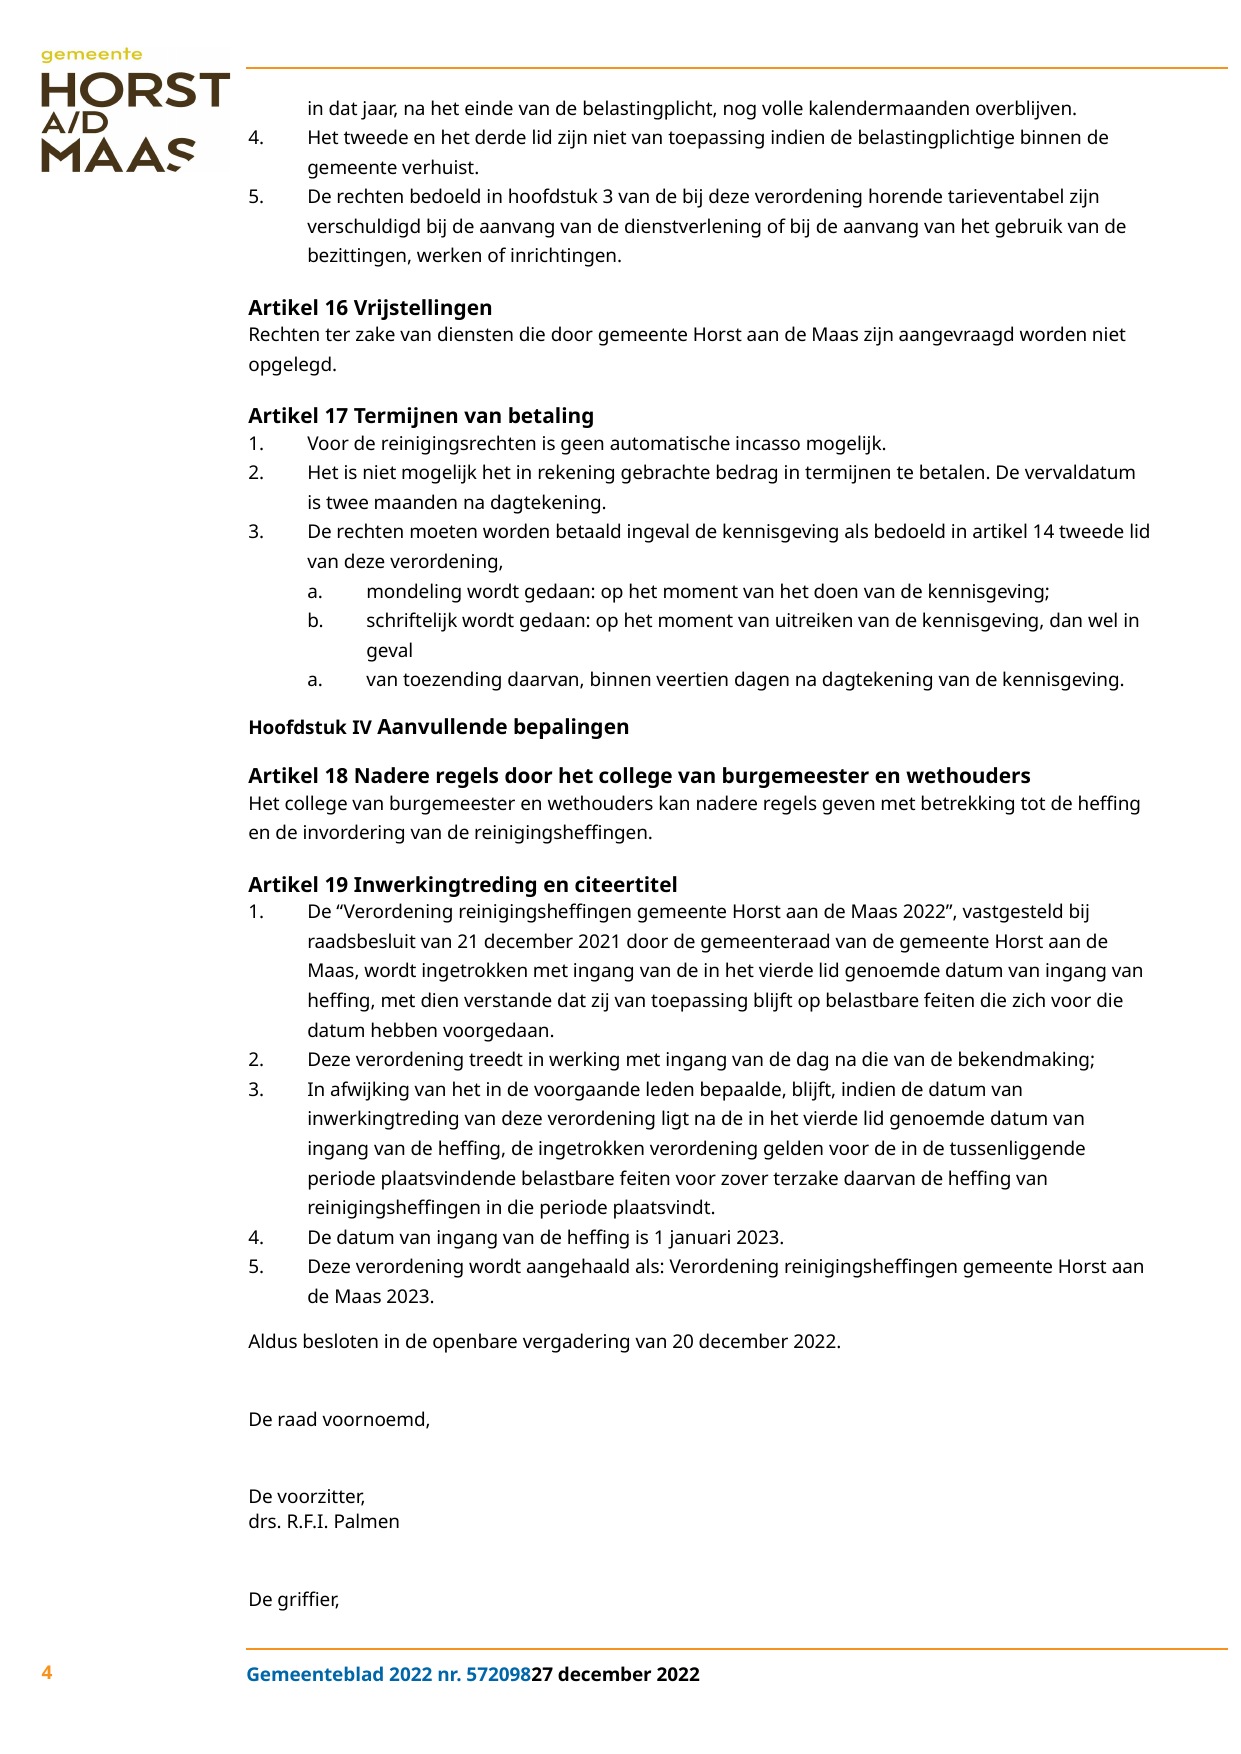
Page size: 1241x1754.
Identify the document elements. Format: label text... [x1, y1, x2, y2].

text Het college van burgemeester en wethouders kan nadere regels geven met betrekking tot de heffing en de invordering van de reinigingsheffingen. [248, 790, 1152, 845]
text Artikel 19 Inwerkingtreding en citeertitel [248, 870, 1152, 898]
text De voorzitter, [248, 1483, 1152, 1509]
text Aldus besloten in de openbare vergadering van 20 december 2022. [248, 1329, 1152, 1354]
text Hoofdstuk IV Aanvullende bepalingen [248, 712, 1152, 741]
text De raad voornoemd, [248, 1406, 1152, 1432]
list In afwijking van het in de voorgaande leden bepaalde, blijft, indien de datum van inwerkingtreding van deze verordening ligt na de in het vierde lid genoemde datum van ingang van de heffing, de ingetrokken verordening gelden voor de in de tussenliggende periode plaatsvindende belastbare feiten voor zover terzake daarvan de heffing van reinigingsheffingen in die periode plaatsvindt. [248, 1076, 1152, 1220]
list in dat jaar, na het einde van de belastingplicht, nog volle kalendermaanden overblijven. [248, 95, 1152, 121]
list van toezending daarvan, binnen veertien dagen na dagtekening van de kennisgeving. [307, 667, 1152, 692]
list De rechten bedoeld in hoofdstuk 3 van de bij deze verordening horende tarieventabel zijn verschuldigd bij de aanvang van de dienstverlening of bij de aanvang van het gebruik van de bezittingen, werken of inrichtingen. [248, 183, 1152, 268]
text Artikel 18 Nadere regels door het college van burgemeester en wethouders [248, 762, 1152, 790]
list De datum van ingang van de heffing is 1 januari 2023. [248, 1224, 1152, 1249]
text drs. R.F.I. Palmen [248, 1509, 1152, 1534]
list Deze verordening wordt aangehaald als: Verordening reinigingsheffingen gemeente Horst aan de Maas 2023. [248, 1253, 1152, 1309]
text Artikel 17 Termijnen van betaling [248, 402, 1152, 430]
list Het tweede en het derde lid zijn niet van toepassing indien de belastingplichtige binnen de gemeente verhuist. [248, 124, 1152, 180]
list mondeling wordt gedaan: op het moment van het doen van de kennisgeving; [307, 578, 1152, 604]
picture [41, 47, 231, 172]
list Voor de reinigingsrechten is geen automatische incasso mogelijk. [248, 430, 1152, 456]
list schriftelijk wordt gedaan: op het moment van uitreiken van de kennisgeving, dan wel in geval [307, 607, 1152, 663]
text Rechten ter zake van diensten die door gemeente Horst aan de Maas zijn aangevraagd worden niet opgelegd. [248, 322, 1152, 377]
list De “Verordening reinigingsheffingen gemeente Horst aan de Maas 2022”, vastgesteld bij raadsbesluit van 21 december 2021 door de gemeenteraad van de gemeente Horst aan de Maas, wordt ingetrokken met ingang van de in het vierde lid genoemde datum van ingang van heffing, met dien verstande dat zij van toepassing blijft op belastbare feiten die zich voor die datum hebben voorgedaan. [248, 898, 1152, 1042]
list Deze verordening treedt in werking met ingang van de dag na die van de bekendmaking; [248, 1046, 1152, 1072]
list Het is niet mogelijk het in rekening gebrachte bedrag in termijnen te betalen. De vervaldatum is twee maanden na dagtekening. [248, 459, 1152, 515]
text Artikel 16 Vrijstellingen [248, 293, 1152, 322]
text De griffier, [248, 1586, 1152, 1612]
list De rechten moeten worden betaald ingeval de kennisgeving als bedoeld in artikel 14 tweede lid van deze verordening, [248, 519, 1152, 574]
